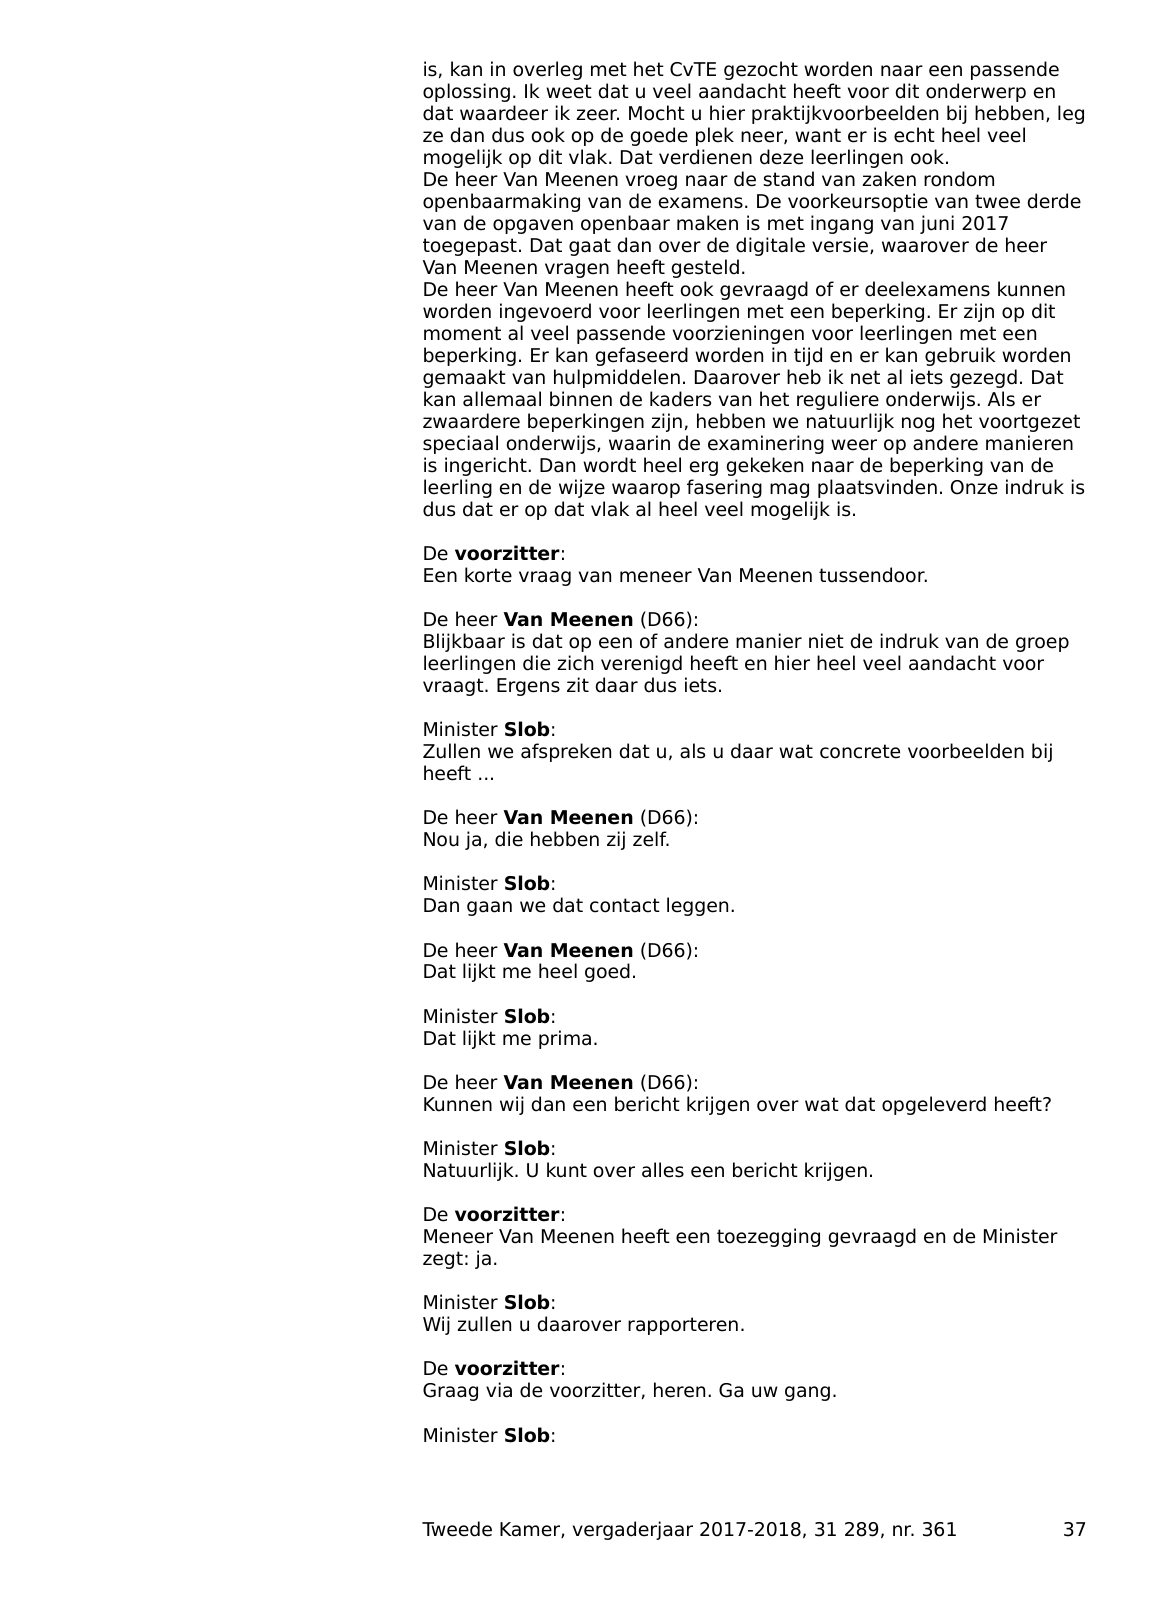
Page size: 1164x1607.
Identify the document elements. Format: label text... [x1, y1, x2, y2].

text De heer Van Meenen (D66): [422, 1072, 1087, 1094]
text Nou ja, die hebben zij zelf. [422, 829, 1087, 851]
text De heer Van Meenen (D66): [422, 609, 1087, 631]
text De heer Van Meenen heeft ook gevraagd of er deelexamens kunnen worden ingevoerd voor leerlingen met een beperking. Er zijn op dit moment al veel passende voorzieningen voor leerlingen met een beperking. Er kan gefaseerd worden in tijd en er kan gebruik worden gemaakt van hulpmiddelen. Daarover heb ik net al iets gezegd. Dat kan allemaal binnen de kaders van het reguliere onderwijs. Als er zwaardere beperkingen zijn, hebben we natuurlijk nog het voortgezet speciaal onderwijs, waarin de examinering weer op andere manieren is ingericht. Dan wordt heel erg gekeken naar de beperking van de leerling en de wijze waarop fasering mag plaatsvinden. Onze indruk is dus dat er op dat vlak al heel veel mogelijk is. [422, 279, 1087, 521]
text De voorzitter: [422, 1358, 1087, 1380]
text Minister Slob: [422, 873, 1087, 895]
text De heer Van Meenen vroeg naar de stand van zaken rondom openbaarmaking van de examens. De voorkeursoptie van twee derde van de opgaven openbaar maken is met ingang van juni 2017 toegepast. Dat gaat dan over de digitale versie, waarover de heer Van Meenen vragen heeft gesteld. [422, 169, 1087, 279]
text Graag via de voorzitter, heren. Ga uw gang. [422, 1380, 1087, 1402]
text Kunnen wij dan een bericht krijgen over wat dat opgeleverd heeft? [422, 1094, 1087, 1116]
text Natuurlijk. U kunt over alles een bericht krijgen. [422, 1160, 1087, 1182]
text Dat lijkt me prima. [422, 1028, 1087, 1049]
text De heer Van Meenen (D66): [422, 807, 1087, 829]
text Dan gaan we dat contact leggen. [422, 895, 1087, 917]
text De voorzitter: [422, 543, 1087, 565]
text Dat lijkt me heel goed. [422, 961, 1087, 983]
text Minister Slob: [422, 1138, 1087, 1160]
text is, kan in overleg met het CvTE gezocht worden naar een passende oplossing. Ik weet dat u veel aandacht heeft voor dit onderwerp en dat waardeer ik zeer. Mocht u hier praktijkvoorbeelden bij hebben, leg ze dan dus ook op de goede plek neer, want er is echt heel veel mogelijk op dit vlak. Dat verdienen deze leerlingen ook. [422, 59, 1087, 169]
text Minister Slob: [422, 1006, 1087, 1028]
text Wij zullen u daarover rapporteren. [422, 1314, 1087, 1336]
text Minister Slob: [422, 719, 1087, 741]
text Blijkbaar is dat op een of andere manier niet de indruk van de groep leerlingen die zich verenigd heeft en hier heel veel aandacht voor vraagt. Ergens zit daar dus iets. [422, 631, 1087, 697]
text Zullen we afspreken dat u, als u daar wat concrete voorbeelden bij heeft ... [422, 741, 1087, 785]
text Minister Slob: [422, 1292, 1087, 1314]
text Minister Slob: [422, 1424, 1087, 1446]
text De voorzitter: [422, 1204, 1087, 1226]
text Meneer Van Meenen heeft een toezegging gevraagd en de Minister zegt: ja. [422, 1226, 1087, 1270]
text Een korte vraag van meneer Van Meenen tussendoor. [422, 565, 1087, 587]
text De heer Van Meenen (D66): [422, 939, 1087, 961]
